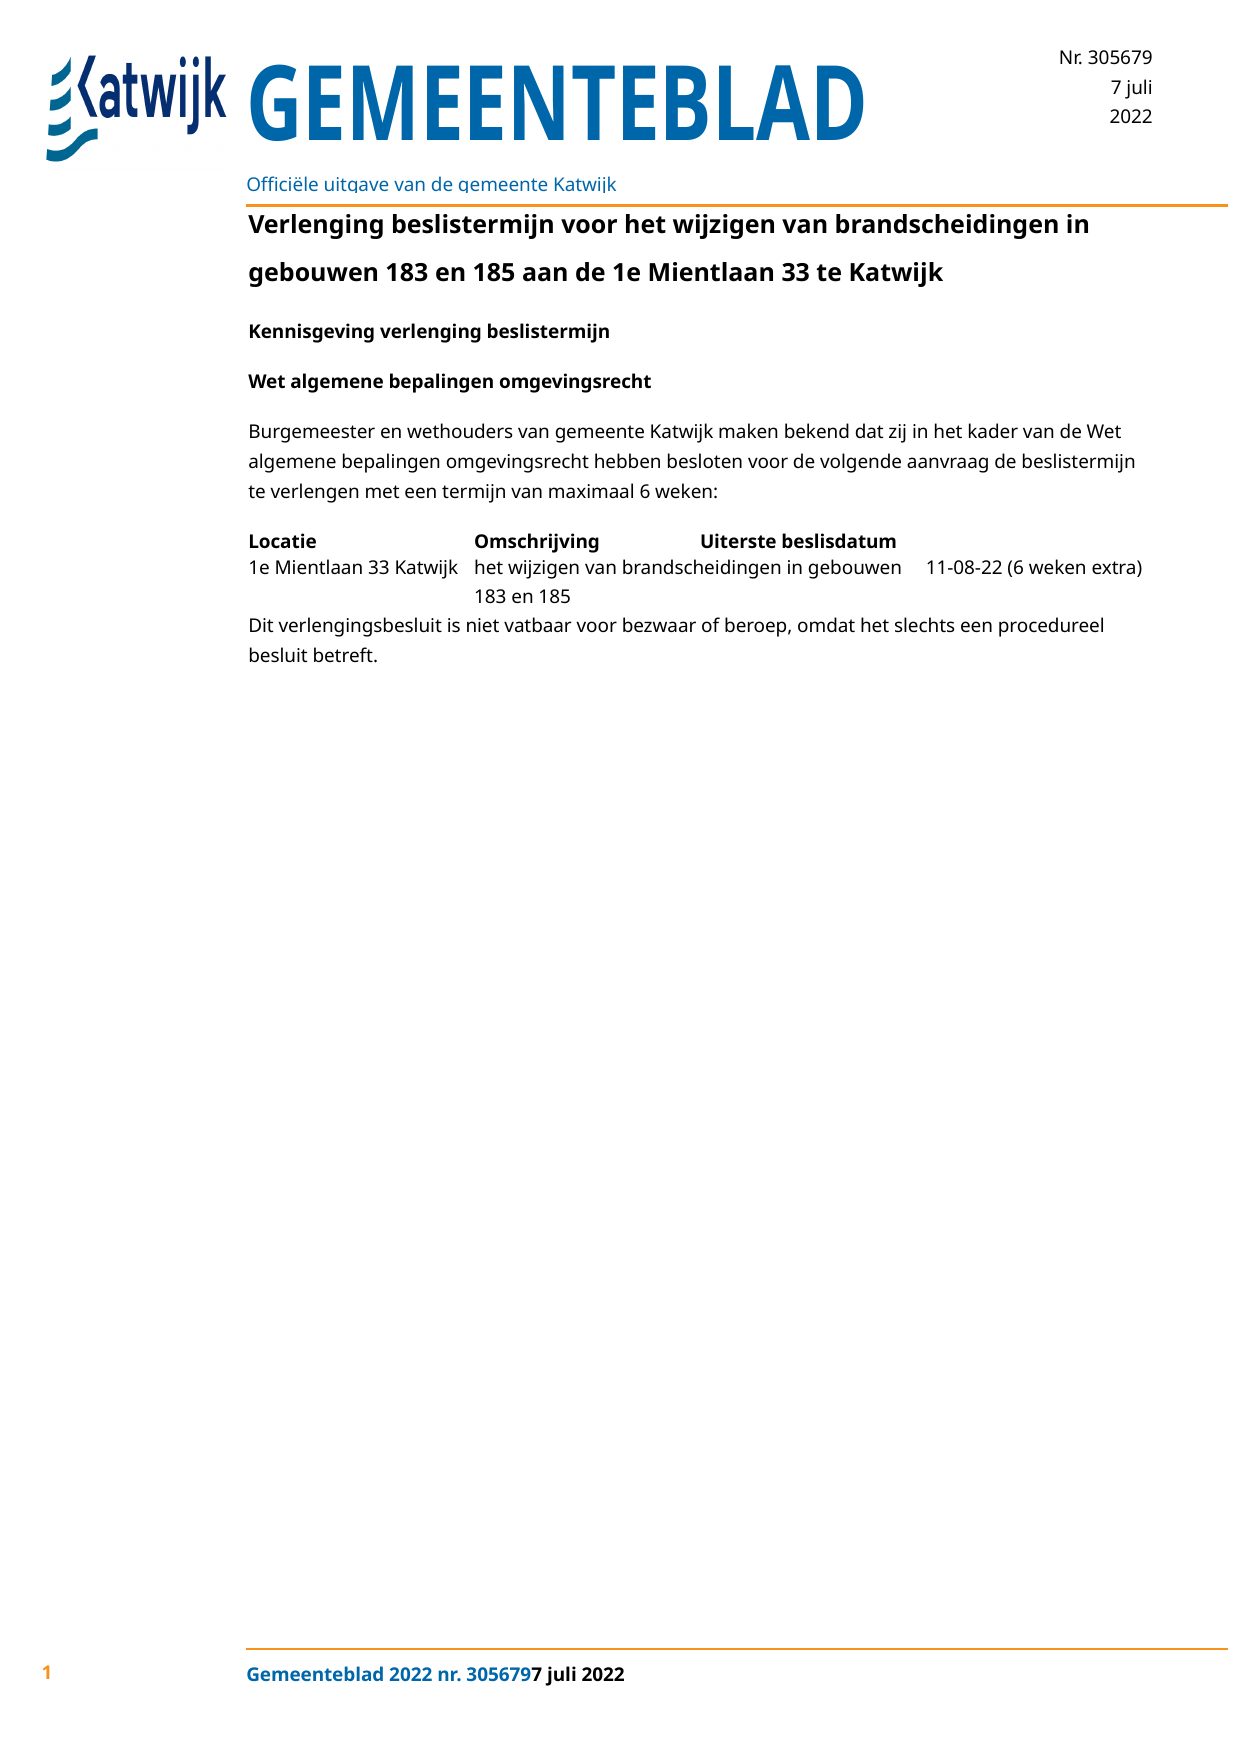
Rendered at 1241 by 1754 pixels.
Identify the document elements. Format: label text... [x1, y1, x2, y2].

picture [41, 47, 231, 172]
table_cell het wijzigen van brandscheidingen in gebouwen 183 en 185 [474, 554, 926, 609]
text Burgemeester en wethouders van gemeente Katwijk maken bekend dat zij in het kader van de Wet algemene bepalingen omgevingsrecht hebben besloten voor de volgende aanvraag de beslistermijn te verlengen met een termijn van maximaal 6 weken: [248, 419, 1152, 504]
table_header Locatie [248, 529, 474, 554]
table_cell 1e Mientlaan 33 Katwijk [248, 554, 474, 609]
text Kennisgeving verlenging beslistermijn [248, 318, 1152, 344]
text Dit verlengingsbesluit is niet vatbaar voor bezwaar of beroep, omdat het slechts een procedureel besluit betreft. [248, 613, 1152, 668]
table_cell 11-08-22 (6 weken extra) [926, 554, 1152, 609]
table_header Uiterste beslisdatum [700, 529, 1152, 554]
text Verlenging beslistermijn voor het wijzigen van brandscheidingen in gebouwen 183 en 185 aan de 1e Mientlaan 33 te Katwijk [248, 207, 1152, 288]
text Wet algemene bepalingen omgevingsrecht [248, 368, 1152, 394]
table_header Omschrijving [474, 529, 700, 554]
